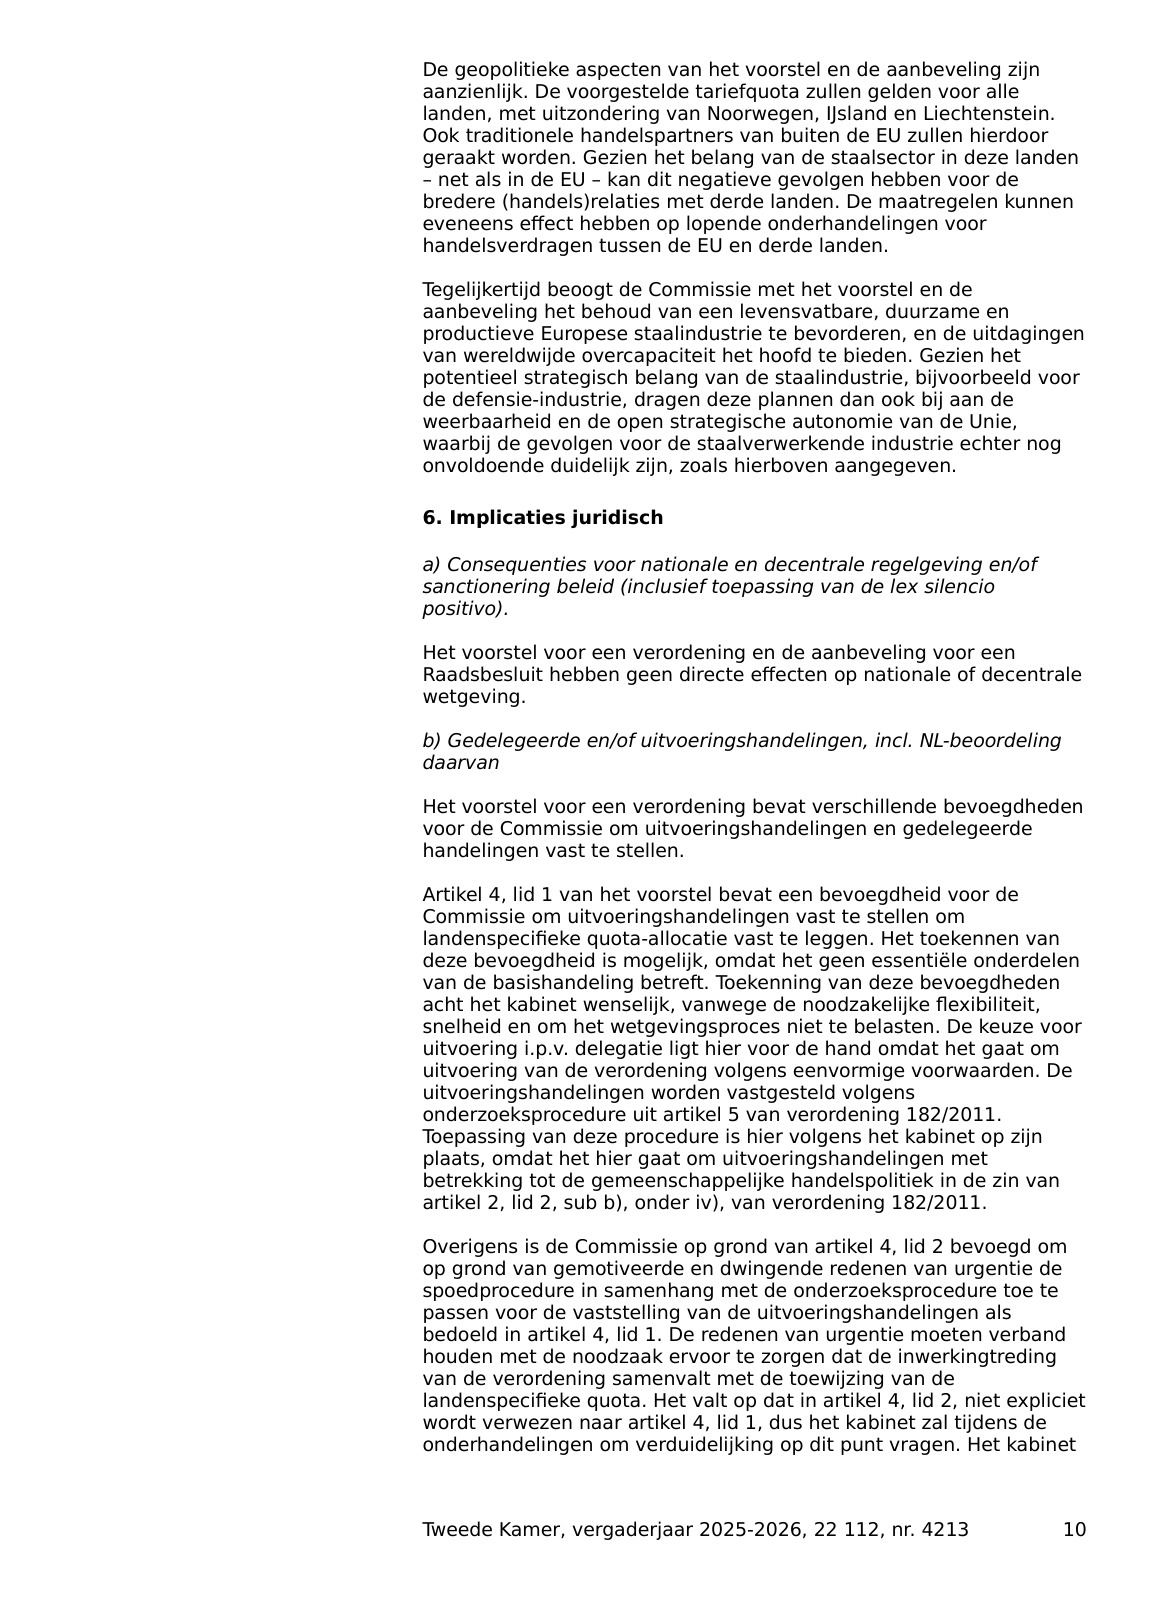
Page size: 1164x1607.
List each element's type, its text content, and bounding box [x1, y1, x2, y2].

text Tegelijkertijd beoogt de Commissie met het voorstel en de aanbeveling het behoud van een levensvatbare, duurzame en productieve Europese staalindustrie te bevorderen, en de uitdagingen van wereldwijde overcapaciteit het hoofd te bieden. Gezien het potentieel strategisch belang van de staalindustrie, bijvoorbeeld voor de defensie-industrie, dragen deze plannen dan ook bij aan de weerbaarheid en de open strategische autonomie van de Unie, waarbij de gevolgen voor de staalverwerkende industrie echter nog onvoldoende duidelijk zijn, zoals hierboven aangegeven. [422, 279, 1087, 477]
text Het voorstel voor een verordening bevat verschillende bevoegdheden voor de Commissie om uitvoeringshandelingen en gedelegeerde handelingen vast te stellen. [422, 796, 1087, 862]
text Het voorstel voor een verordening en de aanbeveling voor een Raadsbesluit hebben geen directe effecten op nationale of decentrale wetgeving. [422, 642, 1087, 708]
subtitle a) Consequenties voor nationale en decentrale regelgeving en/of sanctionering beleid (inclusief toepassing van de lex silencio positivo). [422, 554, 1087, 620]
text Overigens is de Commissie op grond van artikel 4, lid 2 bevoegd om op grond van gemotiveerde en dwingende redenen van urgentie de spoedprocedure in samenhang met de onderzoeksprocedure toe te passen voor de vaststelling van de uitvoeringshandelingen als bedoeld in artikel 4, lid 1. De redenen van urgentie moeten verband houden met de noodzaak ervoor te zorgen dat de inwerkingtreding van de verordening samenvalt met de toewijzing van de landenspecifieke quota. Het valt op dat in artikel 4, lid 2, niet expliciet wordt verwezen naar artikel 4, lid 1, dus het kabinet zal tijdens de onderhandelingen om verduidelijking op dit punt vragen. Het kabinet [422, 1236, 1087, 1456]
subtitle 6. Implicaties juridisch [422, 507, 1087, 529]
subtitle b) Gedelegeerde en/of uitvoeringshandelingen, incl. NL-beoordeling daarvan [422, 730, 1087, 774]
text Artikel 4, lid 1 van het voorstel bevat een bevoegdheid voor de Commissie om uitvoeringshandelingen vast te stellen om landenspecifieke quota-allocatie vast te leggen. Het toekennen van deze bevoegdheid is mogelijk, omdat het geen essentiële onderdelen van de basishandeling betreft. Toekenning van deze bevoegdheden acht het kabinet wenselijk, vanwege de noodzakelijke flexibiliteit, snelheid en om het wetgevingsproces niet te belasten. De keuze voor uitvoering i.p.v. delegatie ligt hier voor de hand omdat het gaat om uitvoering van de verordening volgens eenvormige voorwaarden. De uitvoeringshandelingen worden vastgesteld volgens onderzoeksprocedure uit artikel 5 van verordening 182/2011. Toepassing van deze procedure is hier volgens het kabinet op zijn plaats, omdat het hier gaat om uitvoeringshandelingen met betrekking tot de gemeenschappelijke handelspolitiek in de zin van artikel 2, lid 2, sub b), onder iv), van verordening 182/2011. [422, 884, 1087, 1214]
text De geopolitieke aspecten van het voorstel en de aanbeveling zijn aanzienlijk. De voorgestelde tariefquota zullen gelden voor alle landen, met uitzondering van Noorwegen, IJsland en Liechtenstein. Ook traditionele handelspartners van buiten de EU zullen hierdoor geraakt worden. Gezien het belang van de staalsector in deze landen – net als in de EU – kan dit negatieve gevolgen hebben voor de bredere (handels)relaties met derde landen. De maatregelen kunnen eveneens effect hebben op lopende onderhandelingen voor handelsverdragen tussen de EU en derde landen. [422, 59, 1087, 257]
